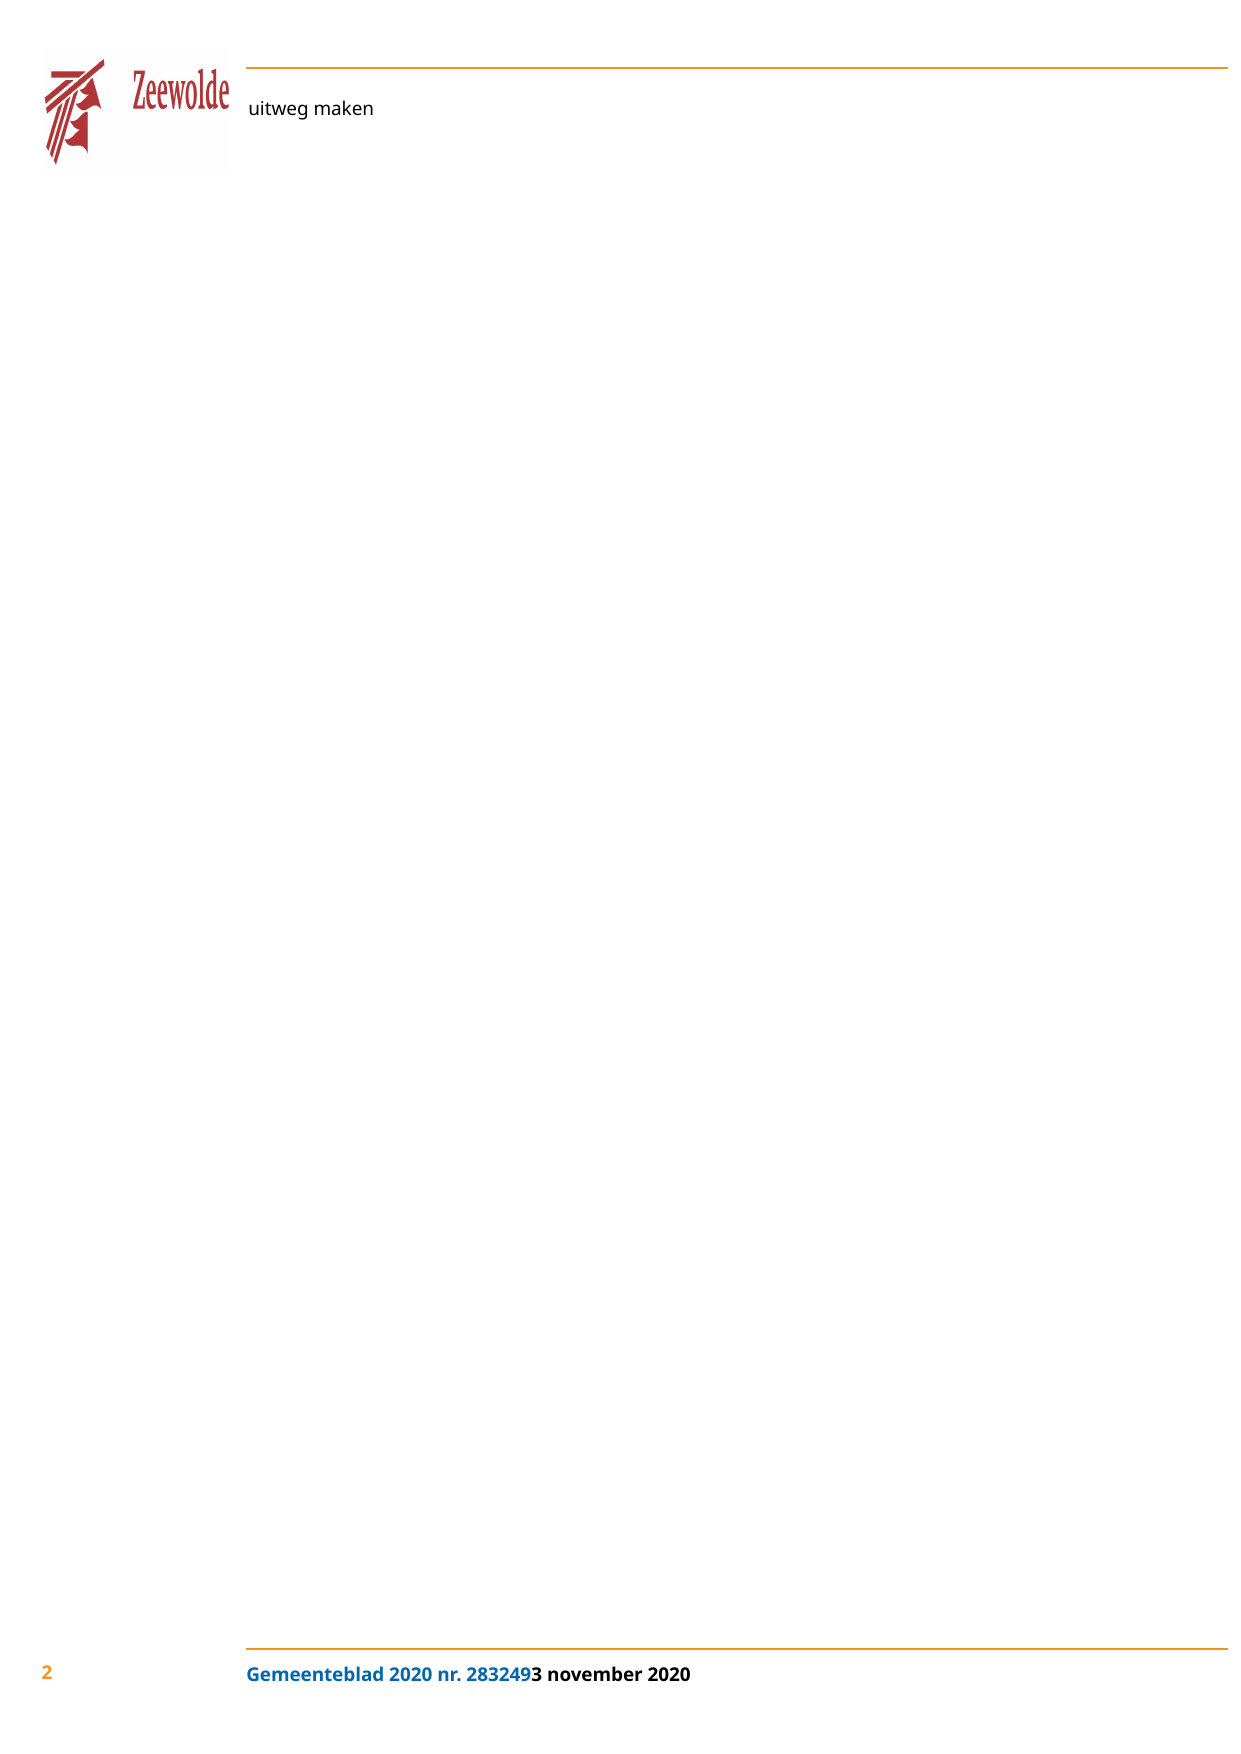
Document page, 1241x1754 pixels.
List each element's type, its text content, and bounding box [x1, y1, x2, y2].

picture [41, 47, 231, 172]
text uitweg maken [248, 95, 1152, 121]
